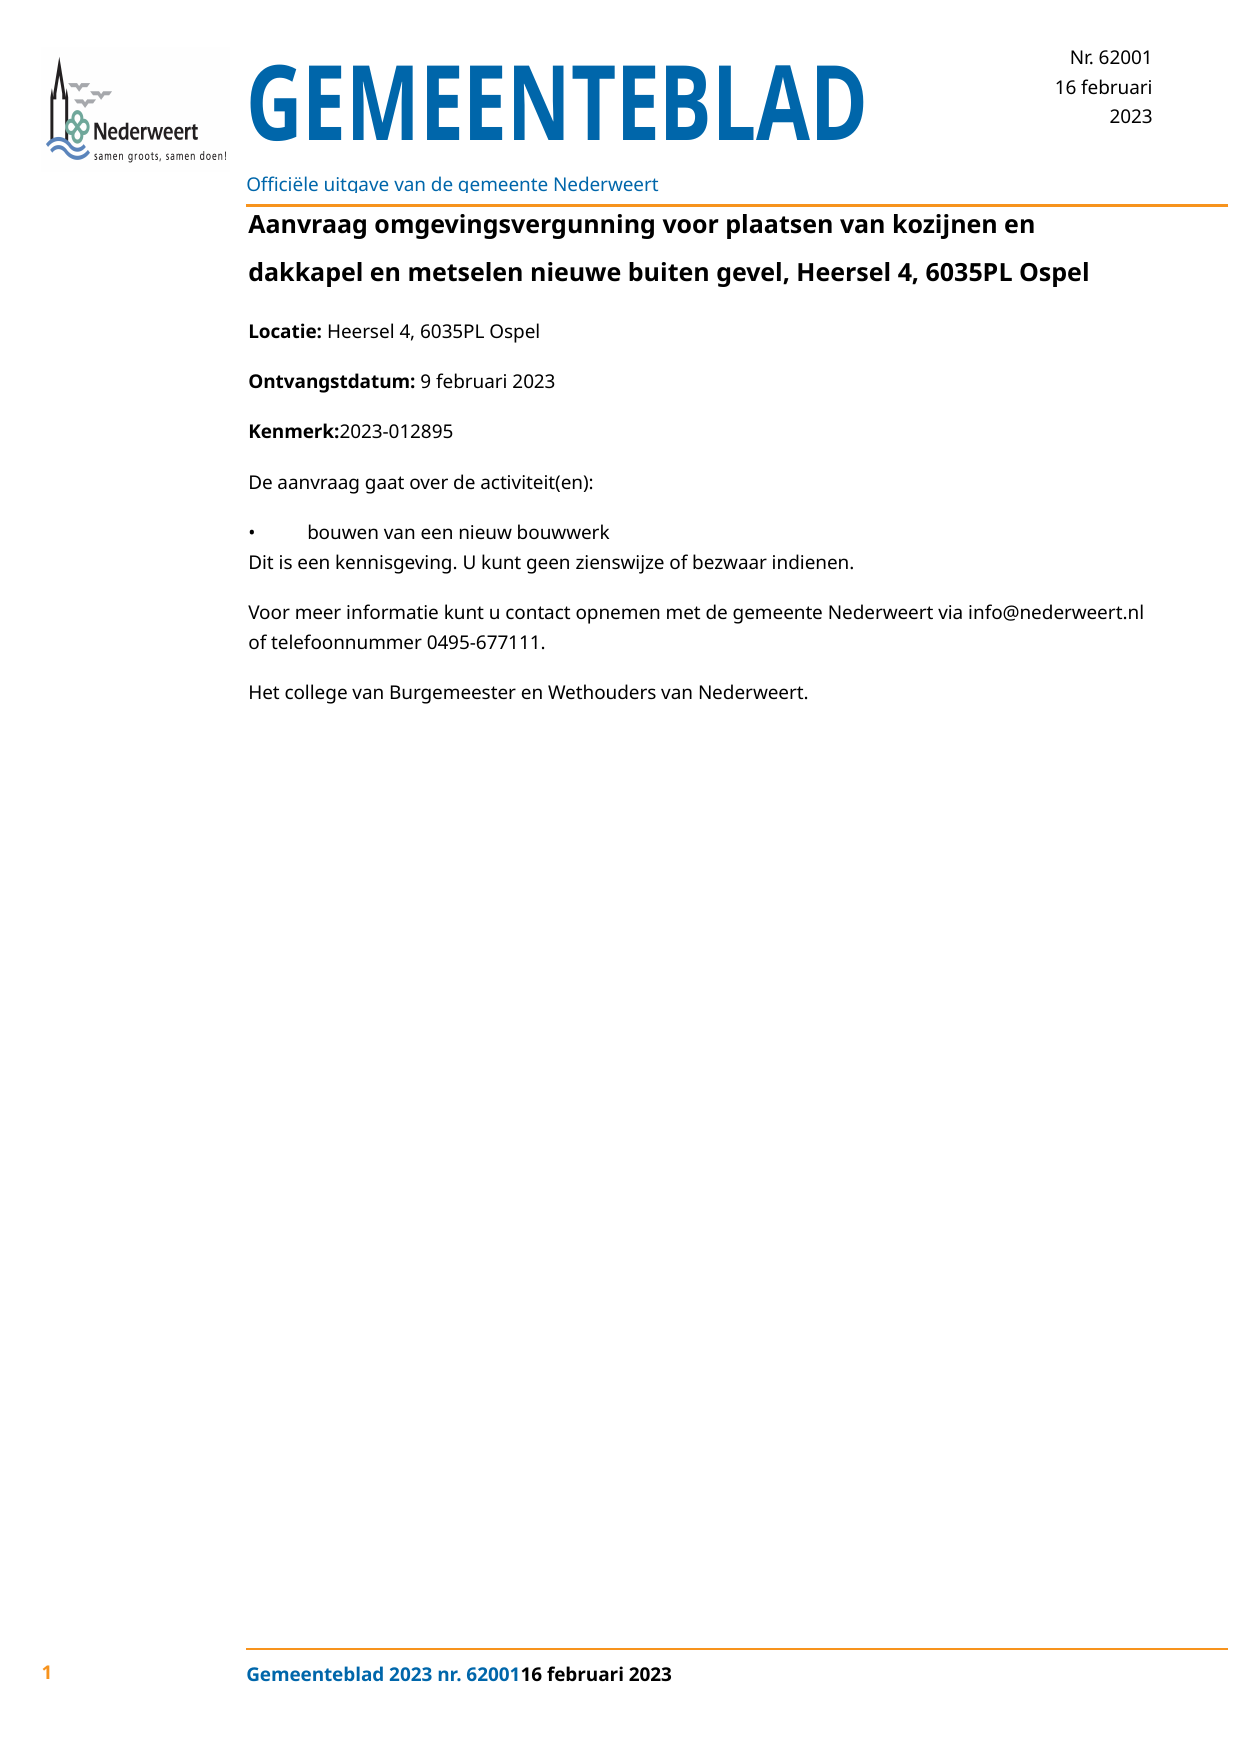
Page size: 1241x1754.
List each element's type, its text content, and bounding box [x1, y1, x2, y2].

text Ontvangstdatum: 9 februari 2023 [248, 368, 1152, 394]
text Voor meer informatie kunt u contact opnemen met de gemeente Nederweert via info@nederweert.nl of telefoonnummer 0495-677111. [248, 599, 1152, 655]
text De aanvraag gaat over de activiteit(en): [248, 469, 1152, 495]
text Dit is een kennisgeving. U kunt geen zienswijze of bezwaar indienen. [248, 549, 1152, 575]
list bouwen van een nieuw bouwwerk [248, 519, 1152, 545]
picture [41, 47, 231, 172]
text Kenmerk:2023-012895 [248, 419, 1152, 444]
text Het college van Burgemeester en Wethouders van Nederweert. [248, 679, 1152, 705]
text Aanvraag omgevingsvergunning voor plaatsen van kozijnen en dakkapel en metselen nieuwe buiten gevel, Heersel 4, 6035PL Ospel [248, 207, 1152, 288]
text Locatie: Heersel 4, 6035PL Ospel [248, 318, 1152, 344]
